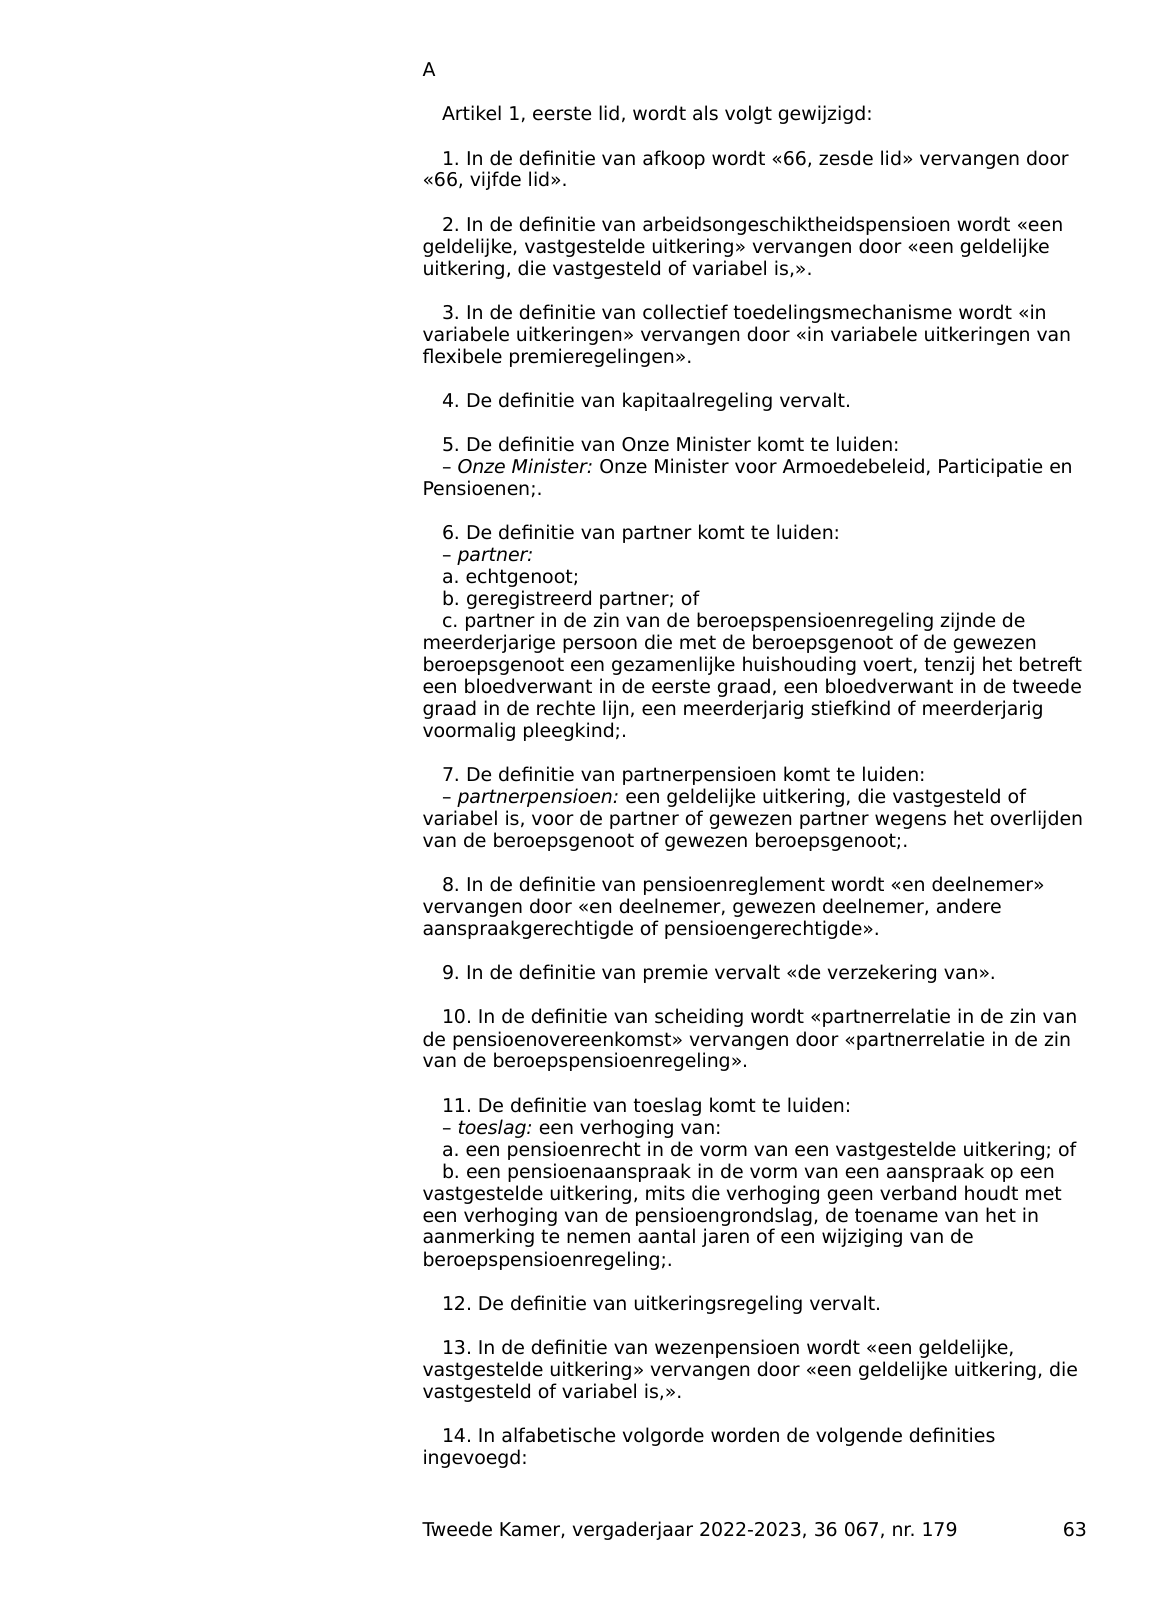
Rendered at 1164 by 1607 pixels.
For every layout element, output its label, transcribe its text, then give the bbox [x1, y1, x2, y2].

text 2. In de definitie van arbeidsongeschiktheidspensioen wordt «een geldelijke, vastgestelde uitkering» vervangen door «een geldelijke uitkering, die vastgesteld of variabel is,». [422, 213, 1087, 279]
text 1. In de definitie van afkoop wordt «66, zesde lid» vervangen door «66, vijfde lid». [422, 147, 1087, 191]
text – partner: [422, 544, 1087, 566]
text a. echtgenoot; [422, 566, 1087, 588]
text 14. In alfabetische volgorde worden de volgende definities ingevoegd: [422, 1425, 1087, 1469]
text – Onze Minister: Onze Minister voor Armoedebeleid, Participatie en Pensioenen;. [422, 456, 1087, 500]
text Artikel 1, eerste lid, wordt als volgt gewijzigd: [422, 103, 1087, 125]
text b. geregistreerd partner; of [422, 588, 1087, 610]
text A [422, 59, 1087, 81]
text 11. De definitie van toeslag komt te luiden: [422, 1094, 1087, 1117]
text 3. In de definitie van collectief toedelingsmechanisme wordt «in variabele uitkeringen» vervangen door «in variabele uitkeringen van flexibele premieregelingen». [422, 302, 1087, 368]
text – partnerpensioen: een geldelijke uitkering, die vastgesteld of variabel is, voor de partner of gewezen partner wegens het overlijden van de beroepsgenoot of gewezen beroepsgenoot;. [422, 786, 1087, 852]
text a. een pensioenrecht in de vorm van een vastgestelde uitkering; of [422, 1138, 1087, 1161]
text 9. In de definitie van premie vervalt «de verzekering van». [422, 962, 1087, 984]
text 10. In de definitie van scheiding wordt «partnerrelatie in de zin van de pensioenovereenkomst» vervangen door «partnerrelatie in de zin van de beroepspensioenregeling». [422, 1006, 1087, 1072]
text c. partner in de zin van de beroepspensioenregeling zijnde de meerderjarige persoon die met de beroepsgenoot of de gewezen beroepsgenoot een gezamenlijke huishouding voert, tenzij het betreft een bloedverwant in de eerste graad, een bloedverwant in de tweede graad in de rechte lijn, een meerderjarig stiefkind of meerderjarig voormalig pleegkind;. [422, 610, 1087, 742]
text b. een pensioenaanspraak in de vorm van een aanspraak op een vastgestelde uitkering, mits die verhoging geen verband houdt met een verhoging van de pensioengrondslag, de toename van het in aanmerking te nemen aantal jaren of een wijziging van de beroepspensioenregeling;. [422, 1161, 1087, 1270]
text 7. De definitie van partnerpensioen komt te luiden: [422, 764, 1087, 786]
text 6. De definitie van partner komt te luiden: [422, 522, 1087, 544]
text 4. De definitie van kapitaalregeling vervalt. [422, 390, 1087, 412]
text 12. De definitie van uitkeringsregeling vervalt. [422, 1293, 1087, 1314]
text 13. In de definitie van wezenpensioen wordt «een geldelijke, vastgestelde uitkering» vervangen door «een geldelijke uitkering, die vastgesteld of variabel is,». [422, 1337, 1087, 1403]
text 8. In de definitie van pensioenreglement wordt «en deelnemer» vervangen door «en deelnemer, gewezen deelnemer, andere aanspraakgerechtigde of pensioengerechtigde». [422, 874, 1087, 940]
text 5. De definitie van Onze Minister komt te luiden: [422, 434, 1087, 456]
text – toeslag: een verhoging van: [422, 1117, 1087, 1138]
